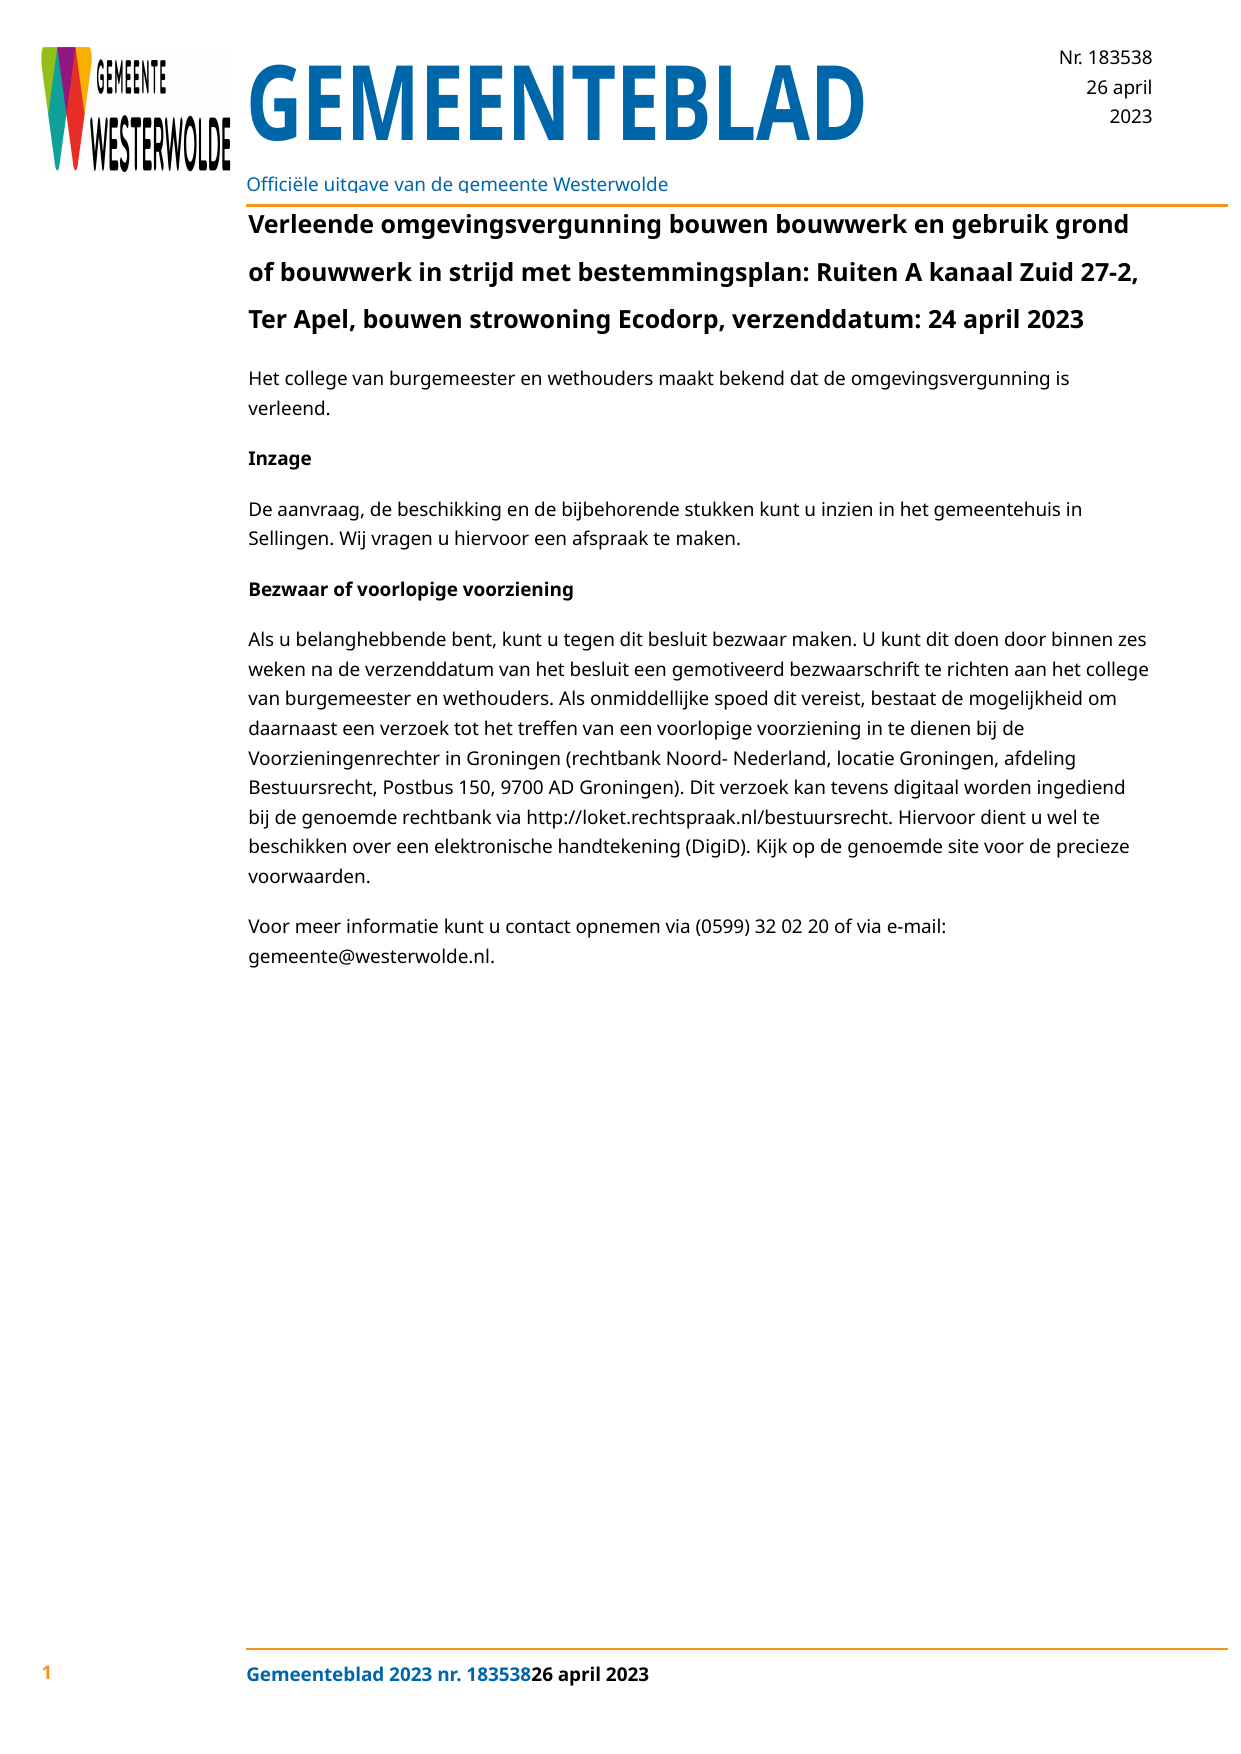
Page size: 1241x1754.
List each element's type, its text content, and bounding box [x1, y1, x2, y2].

text Bezwaar of voorlopige voorziening [248, 576, 1152, 602]
text Voor meer informatie kunt u contact opnemen via (0599) 32 02 20 of via e-mail: gemeente@westerwolde.nl. [248, 913, 1152, 969]
text De aanvraag, de beschikking en de bijbehorende stukken kunt u inzien in het gemeentehuis in Sellingen. Wij vragen u hiervoor een afspraak te maken. [248, 496, 1152, 551]
text Inzage [248, 446, 1152, 471]
picture [41, 47, 231, 172]
text Verleende omgevingsvergunning bouwen bouwwerk en gebruik grond of bouwwerk in strijd met bestemmingsplan: Ruiten A kanaal Zuid 27-2, Ter Apel, bouwen strowoning Ecodorp, verzenddatum: 24 april 2023 [248, 207, 1152, 336]
text Het college van burgemeester en wethouders maakt bekend dat de omgevingsvergunning is verleend. [248, 366, 1152, 421]
text Als u belanghebbende bent, kunt u tegen dit besluit bezwaar maken. U kunt dit doen door binnen zes weken na de verzenddatum van het besluit een gemotiveerd bezwaarschrift te richten aan het college van burgemeester en wethouders. Als onmiddellijke spoed dit vereist, bestaat de mogelijkheid om daarnaast een verzoek tot het treffen van een voorlopige voorziening in te dienen bij de Voorzieningenrechter in Groningen (rechtbank Noord- Nederland, locatie Groningen, afdeling Bestuursrecht, Postbus 150, 9700 AD Groningen). Dit verzoek kan tevens digitaal worden ingediend bij de genoemde rechtbank via http://loket.rechtspraak.nl/bestuursrecht. Hiervoor dient u wel te beschikken over een elektronische handtekening (DigiD). Kijk op de genoemde site voor de precieze voorwaarden. [248, 626, 1152, 889]
